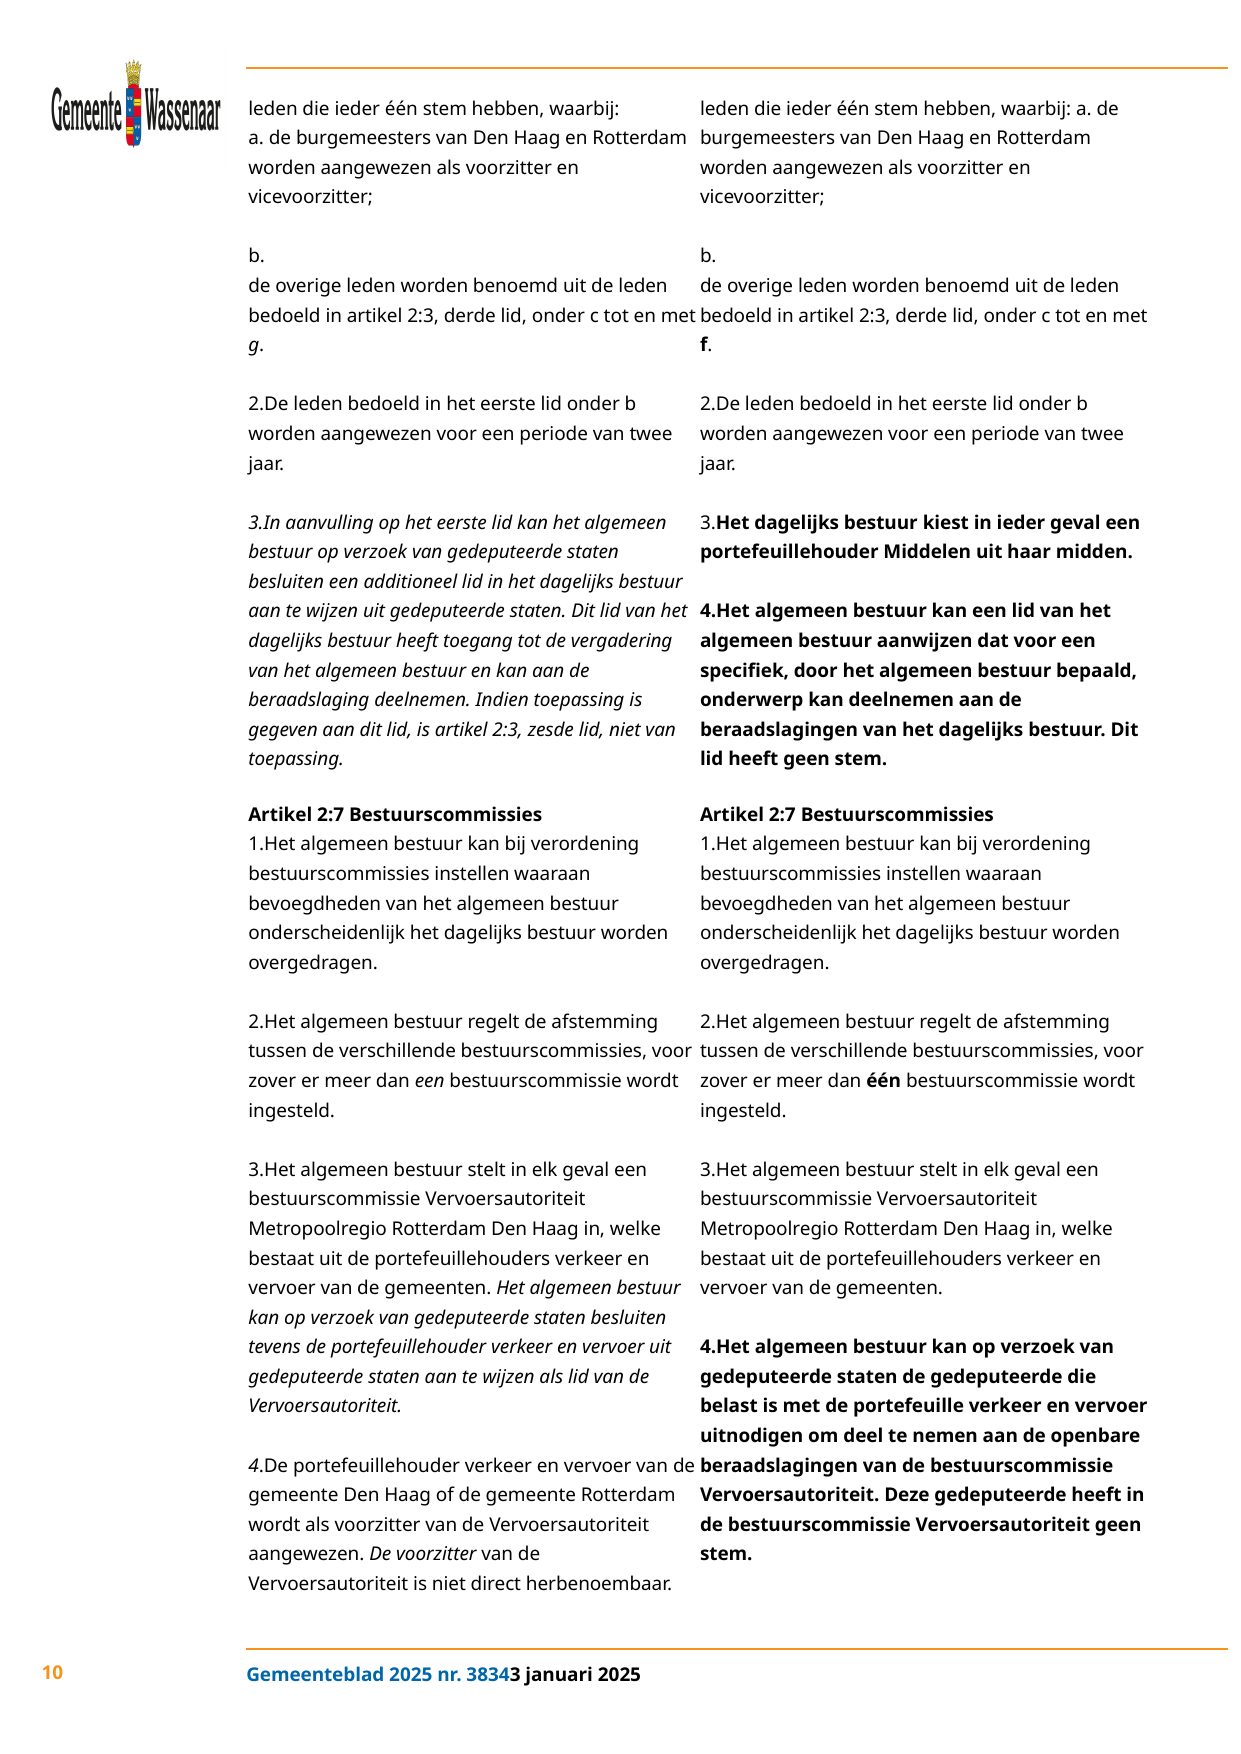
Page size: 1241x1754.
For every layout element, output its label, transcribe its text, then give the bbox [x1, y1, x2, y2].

table_cell Artikel 2:7 Bestuurscommissies 1.Het algemeen bestuur kan bij verordening bestuurscommissies instellen waaraan bevoegdheden van het algemeen bestuur onderscheidenlijk het dagelijks bestuur worden overgedragen. 2.Het algemeen bestuur regelt de afstemming tussen de verschillende bestuurscommissies, voor zover er meer dan een bestuurscommissie wordt ingesteld. 3.Het algemeen bestuur stelt in elk geval een bestuurscommissie Vervoersautoriteit Metropoolregio Rotterdam Den Haag in, welke bestaat uit de portefeuillehouders verkeer en vervoer van de gemeenten. Het algemeen bestuur kan op verzoek van gedeputeerde staten besluiten tevens de portefeuillehouder verkeer en vervoer uit gedeputeerde staten aan te wijzen als lid van de Vervoersautoriteit. 4.De portefeuillehouder verkeer en vervoer van de gemeente Den Haag of de gemeente Rotterdam wordt als voorzitter van de Vervoersautoriteit aangewezen. De voorzitter van de Vervoersautoriteit is niet direct herbenoembaar. [248, 801, 700, 1596]
table_cell leden die ieder één stem hebben, waarbij: a. de burgemeesters van Den Haag en Rotterdam worden aangewezen als voorzitter en vicevoorzitter; b. de overige leden worden benoemd uit de leden bedoeld in artikel 2:3, derde lid, onder c tot en met g. 2.De leden bedoeld in het eerste lid onder b worden aangewezen voor een periode van twee jaar. 3.In aanvulling op het eerste lid kan het algemeen bestuur op verzoek van gedeputeerde staten besluiten een additioneel lid in het dagelijks bestuur aan te wijzen uit gedeputeerde staten. Dit lid van het dagelijks bestuur heeft toegang tot de vergadering van het algemeen bestuur en kan aan de beraadslaging deelnemen. Indien toepassing is gegeven aan dit lid, is artikel 2:3, zesde lid, niet van toepassing. [248, 95, 700, 801]
table_cell Artikel 2:7 Bestuurscommissies 1.Het algemeen bestuur kan bij verordening bestuurscommissies instellen waaraan bevoegdheden van het algemeen bestuur onderscheidenlijk het dagelijks bestuur worden overgedragen. 2.Het algemeen bestuur regelt de afstemming tussen de verschillende bestuurscommissies, voor zover er meer dan één bestuurscommissie wordt ingesteld. 3.Het algemeen bestuur stelt in elk geval een bestuurscommissie Vervoersautoriteit Metropoolregio Rotterdam Den Haag in, welke bestaat uit de portefeuillehouders verkeer en vervoer van de gemeenten. 4.Het algemeen bestuur kan op verzoek van gedeputeerde staten de gedeputeerde die belast is met de portefeuille verkeer en vervoer uitnodigen om deel te nemen aan de openbare beraadslagingen van de bestuurscommissie Vervoersautoriteit. Deze gedeputeerde heeft in de bestuurscommissie Vervoersautoriteit geen stem. [700, 801, 1152, 1596]
picture [41, 47, 231, 172]
table_cell leden die ieder één stem hebben, waarbij: a. de burgemeesters van Den Haag en Rotterdam worden aangewezen als voorzitter en vicevoorzitter; b. de overige leden worden benoemd uit de leden bedoeld in artikel 2:3, derde lid, onder c tot en met f. 2.De leden bedoeld in het eerste lid onder b worden aangewezen voor een periode van twee jaar. 3.Het dagelijks bestuur kiest in ieder geval een portefeuillehouder Middelen uit haar midden. 4.Het algemeen bestuur kan een lid van het algemeen bestuur aanwijzen dat voor een specifiek, door het algemeen bestuur bepaald, onderwerp kan deelnemen aan de beraadslagingen van het dagelijks bestuur. Dit lid heeft geen stem. [700, 95, 1152, 801]
